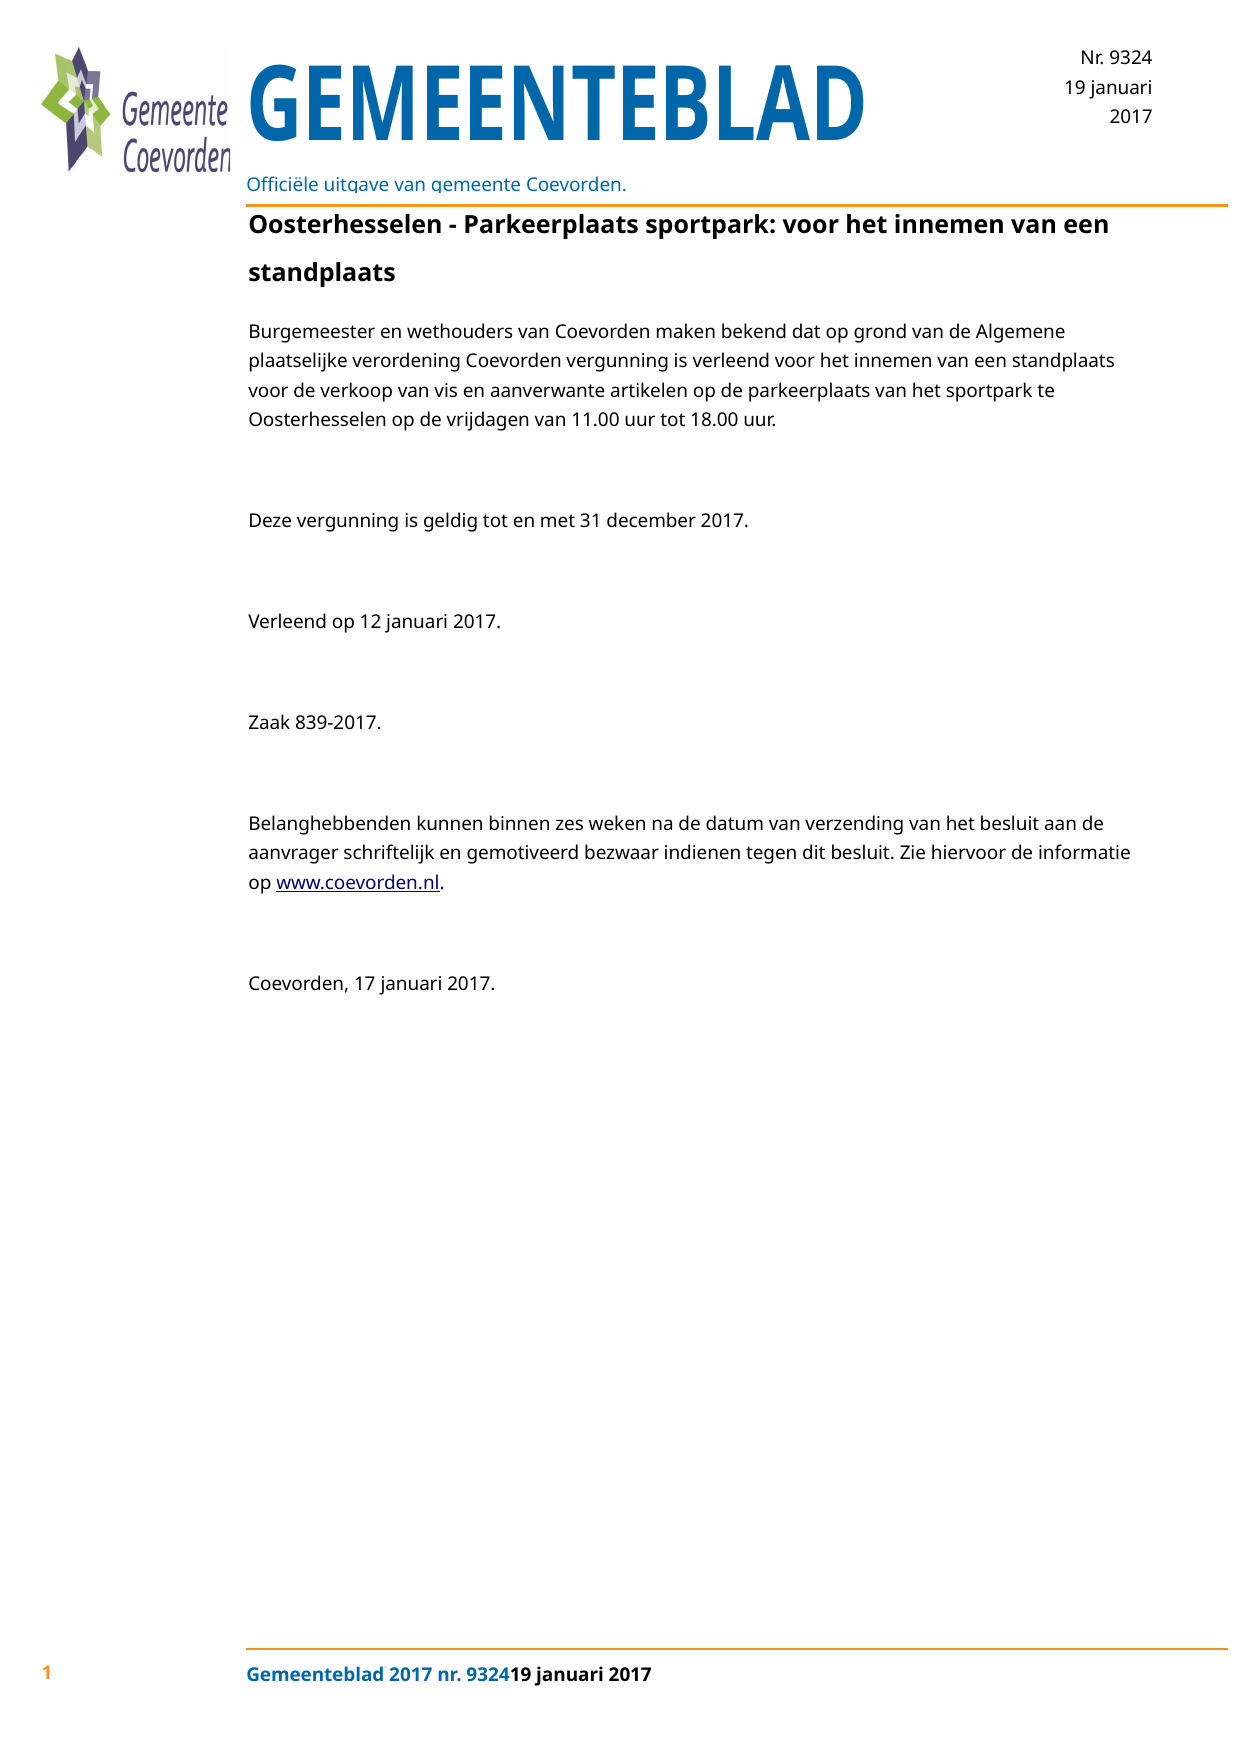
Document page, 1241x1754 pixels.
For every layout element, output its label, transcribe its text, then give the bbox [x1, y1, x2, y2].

text Coevorden, 17 januari 2017. [248, 970, 1152, 996]
picture [41, 47, 231, 172]
text Oosterhesselen - Parkeerplaats sportpark: voor het innemen van een standplaats [248, 207, 1152, 288]
text Verleend op 12 januari 2017. [248, 608, 1152, 634]
text Deze vergunning is geldig tot en met 31 december 2017. [248, 507, 1152, 533]
text Belanghebbenden kunnen binnen zes weken na de datum van verzending van het besluit aan de aanvrager schriftelijk en gemotiveerd bezwaar indienen tegen dit besluit. Zie hiervoor de informatie op www.coevorden.nl. [248, 810, 1152, 895]
text Zaak 839-2017. [248, 709, 1152, 735]
text Burgemeester en wethouders van Coevorden maken bekend dat op grond van de Algemene plaatselijke verordening Coevorden vergunning is verleend voor het innemen van een standplaats voor de verkoop van vis en aanverwante artikelen op de parkeerplaats van het sportpark te Oosterhesselen op de vrijdagen van 11.00 uur tot 18.00 uur. [248, 318, 1152, 432]
